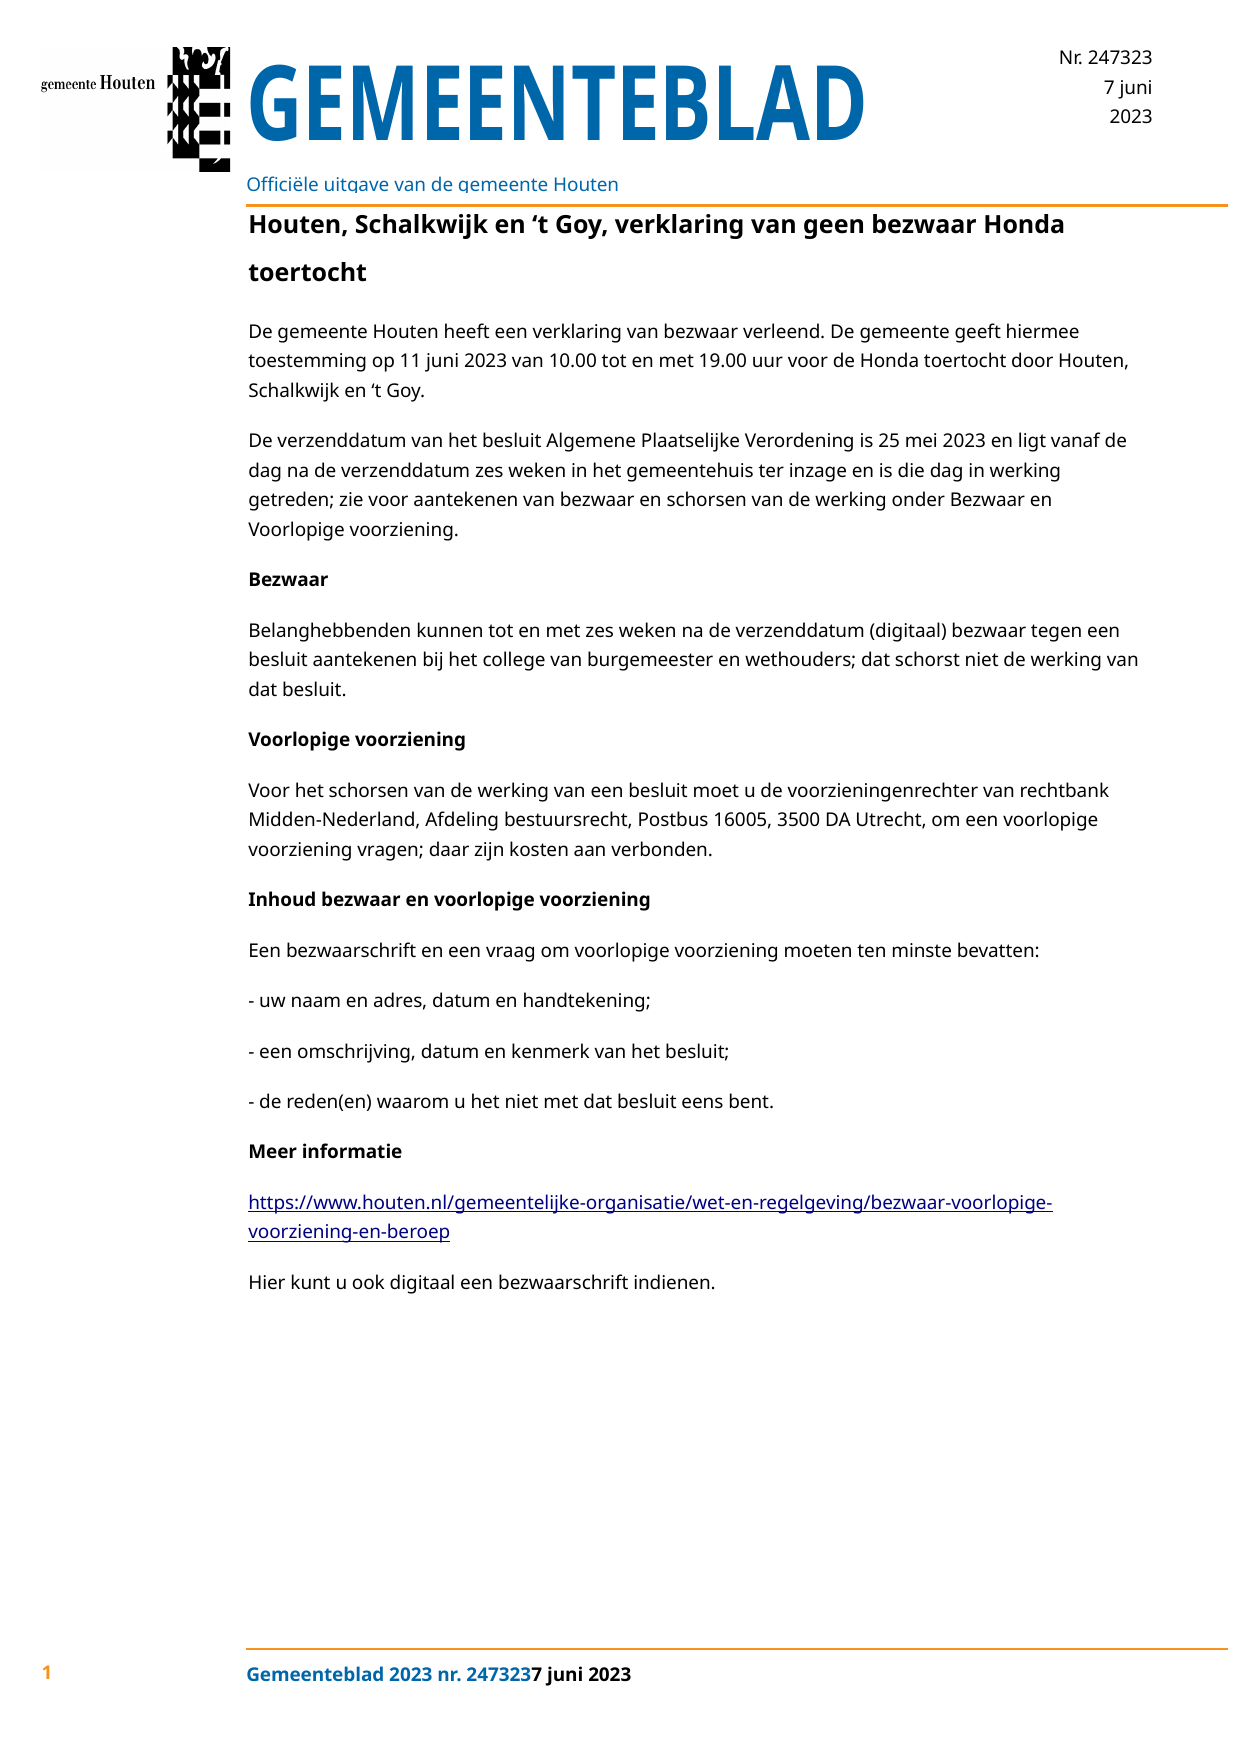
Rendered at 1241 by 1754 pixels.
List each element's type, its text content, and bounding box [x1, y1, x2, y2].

text Een bezwaarschrift en een vraag om voorlopige voorziening moeten ten minste bevatten: [248, 937, 1152, 963]
text Hier kunt u ook digitaal een bezwaarschrift indienen. [248, 1269, 1152, 1295]
text De verzenddatum van het besluit Algemene Plaatselijke Verordening is 25 mei 2023 en ligt vanaf de dag na de verzenddatum zes weken in het gemeentehuis ter inzage en is die dag in werking getreden; zie voor aantekenen van bezwaar en schorsen van de werking onder Bezwaar en Voorlopige voorziening. [248, 427, 1152, 542]
picture [41, 47, 231, 172]
text Voorlopige voorziening [248, 727, 1152, 752]
text - de reden(en) waarom u het niet met dat besluit eens bent. [248, 1088, 1152, 1114]
text Inhoud bezwaar en voorlopige voorziening [248, 887, 1152, 912]
text Voor het schorsen van de werking van een besluit moet u de voorzieningenrechter van rechtbank Midden-Nederland, Afdeling bestuursrecht, Postbus 16005, 3500 DA Utrecht, om een voorlopige voorziening vragen; daar zijn kosten aan verbonden. [248, 777, 1152, 862]
text https://www.houten.nl/gemeentelijke-organisatie/wet-en-regelgeving/bezwaar-voorlopige-voorziening-en-beroep [248, 1189, 1152, 1244]
text Meer informatie [248, 1139, 1152, 1164]
text - uw naam en adres, datum en handtekening; [248, 987, 1152, 1013]
text Bezwaar [248, 567, 1152, 592]
text Houten, Schalkwijk en ‘t Goy, verklaring van geen bezwaar Honda toertocht [248, 207, 1152, 288]
text De gemeente Houten heeft een verklaring van bezwaar verleend. De gemeente geeft hiermee toestemming op 11 juni 2023 van 10.00 tot en met 19.00 uur voor de Honda toertocht door Houten, Schalkwijk en ‘t Goy. [248, 318, 1152, 403]
text Belanghebbenden kunnen tot en met zes weken na de verzenddatum (digitaal) bezwaar tegen een besluit aantekenen bij het college van burgemeester en wethouders; dat schorst niet de werking van dat besluit. [248, 617, 1152, 702]
text - een omschrijving, datum en kenmerk van het besluit; [248, 1038, 1152, 1064]
